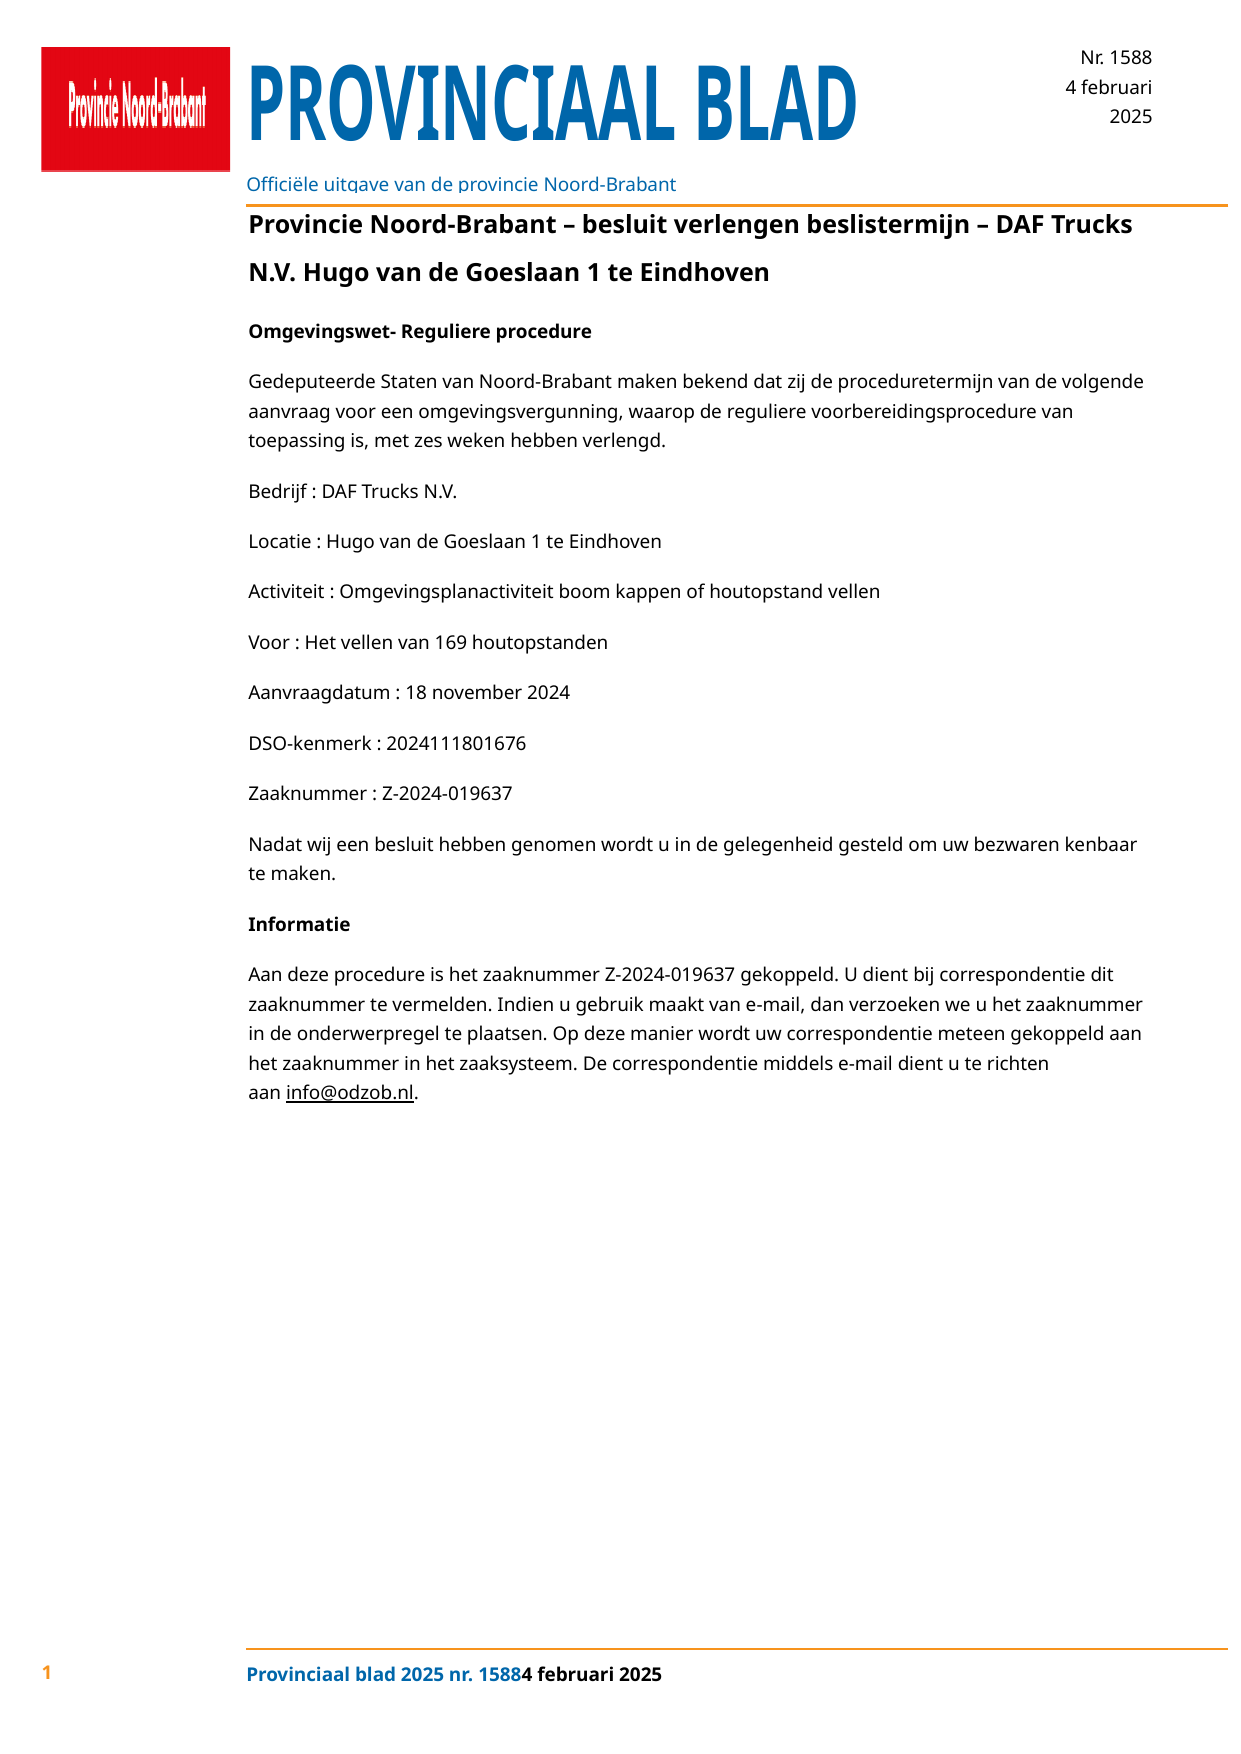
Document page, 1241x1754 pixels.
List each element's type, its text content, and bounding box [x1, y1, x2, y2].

text Zaaknummer : Z-2024-019637 [248, 780, 1152, 806]
text Aanvraagdatum : 18 november 2024 [248, 679, 1152, 705]
text DSO-kenmerk : 2024111801676 [248, 730, 1152, 756]
text Aan deze procedure is het zaaknummer Z-2024-019637 gekoppeld. U dient bij correspondentie dit zaaknummer te vermelden. Indien u gebruik maakt van e-mail, dan verzoeken we u het zaaknummer in de onderwerpregel te plaatsen. Op deze manier wordt uw correspondentie meteen gekoppeld aan het zaaknummer in het zaaksysteem. De correspondentie middels e-mail dient u te richten aan info@odzob.nl. [248, 961, 1152, 1105]
text Bedrijf : DAF Trucks N.V. [248, 478, 1152, 504]
text Omgevingswet- Reguliere procedure [248, 318, 1152, 344]
text Informatie [248, 911, 1152, 937]
text Locatie : Hugo van de Goeslaan 1 te Eindhoven [248, 528, 1152, 554]
text Nadat wij een besluit hebben genomen wordt u in de gelegenheid gesteld om uw bezwaren kenbaar te maken. [248, 831, 1152, 886]
text Activiteit : Omgevingsplanactiviteit boom kappen of houtopstand vellen [248, 579, 1152, 604]
text Voor : Het vellen van 169 houtopstanden [248, 629, 1152, 655]
picture [41, 47, 231, 172]
text Gedeputeerde Staten van Noord-Brabant maken bekend dat zij de proceduretermijn van de volgende aanvraag voor een omgevingsvergunning, waarop de reguliere voorbereidingsprocedure van toepassing is, met zes weken hebben verlengd. [248, 368, 1152, 453]
text Provincie Noord-Brabant – besluit verlengen beslistermijn – DAF Trucks N.V. Hugo van de Goeslaan 1 te Eindhoven [248, 207, 1152, 288]
